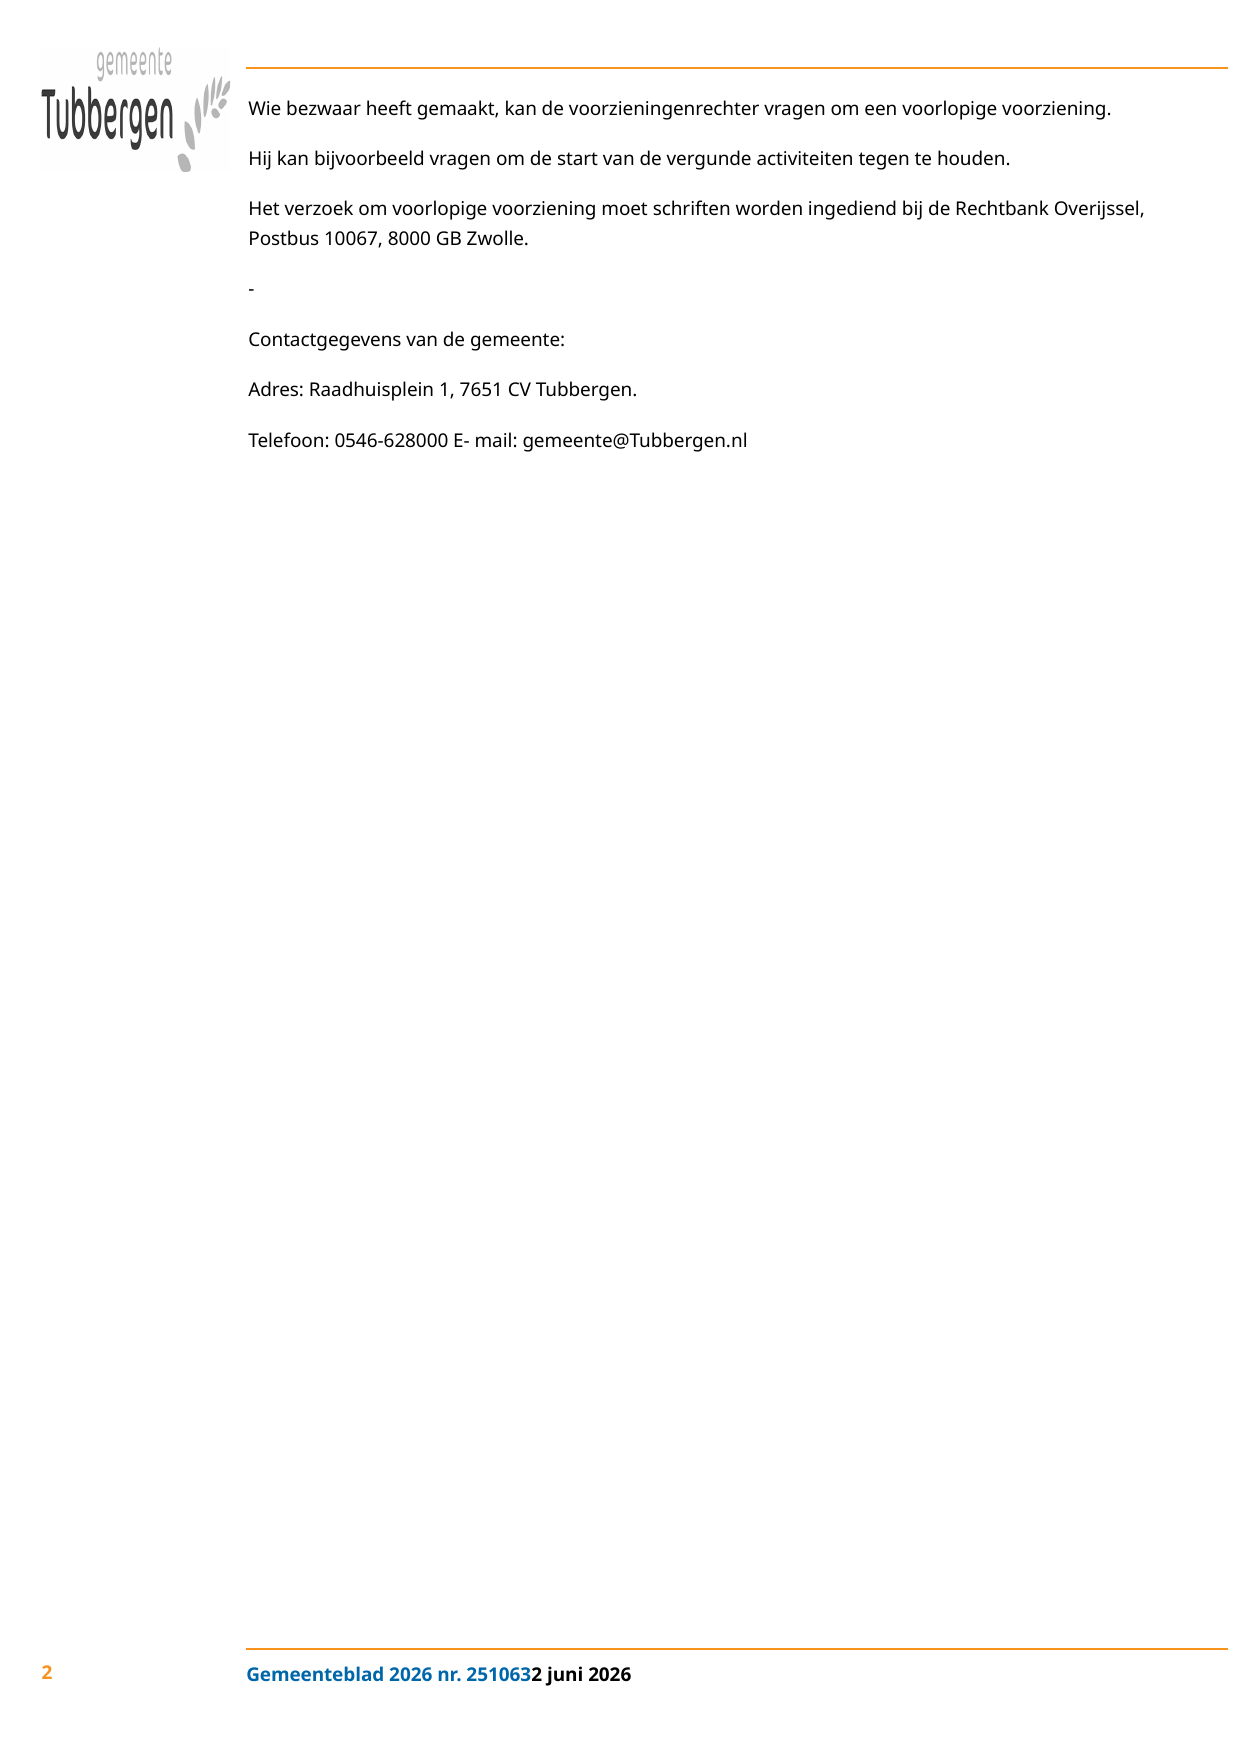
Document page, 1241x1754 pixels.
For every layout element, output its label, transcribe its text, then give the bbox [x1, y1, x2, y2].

text Adres: Raadhuisplein 1, 7651 CV Tubbergen. [248, 376, 1152, 402]
text Telefoon: 0546-628000 E- mail: gemeente@Tubbergen.nl [248, 427, 1152, 453]
text Het verzoek om voorlopige voorziening moet schriften worden ingediend bij de Rechtbank Overijssel, Postbus 10067, 8000 GB Zwolle. [248, 196, 1152, 251]
text - [248, 276, 1152, 301]
text Contactgegevens van de gemeente: [248, 326, 1152, 352]
text Wie bezwaar heeft gemaakt, kan de voorzieningenrechter vragen om een voorlopige voorziening. [248, 95, 1152, 121]
text Hij kan bijvoorbeeld vragen om de start van de vergunde activiteiten tegen te houden. [248, 145, 1152, 171]
picture [41, 47, 231, 172]
